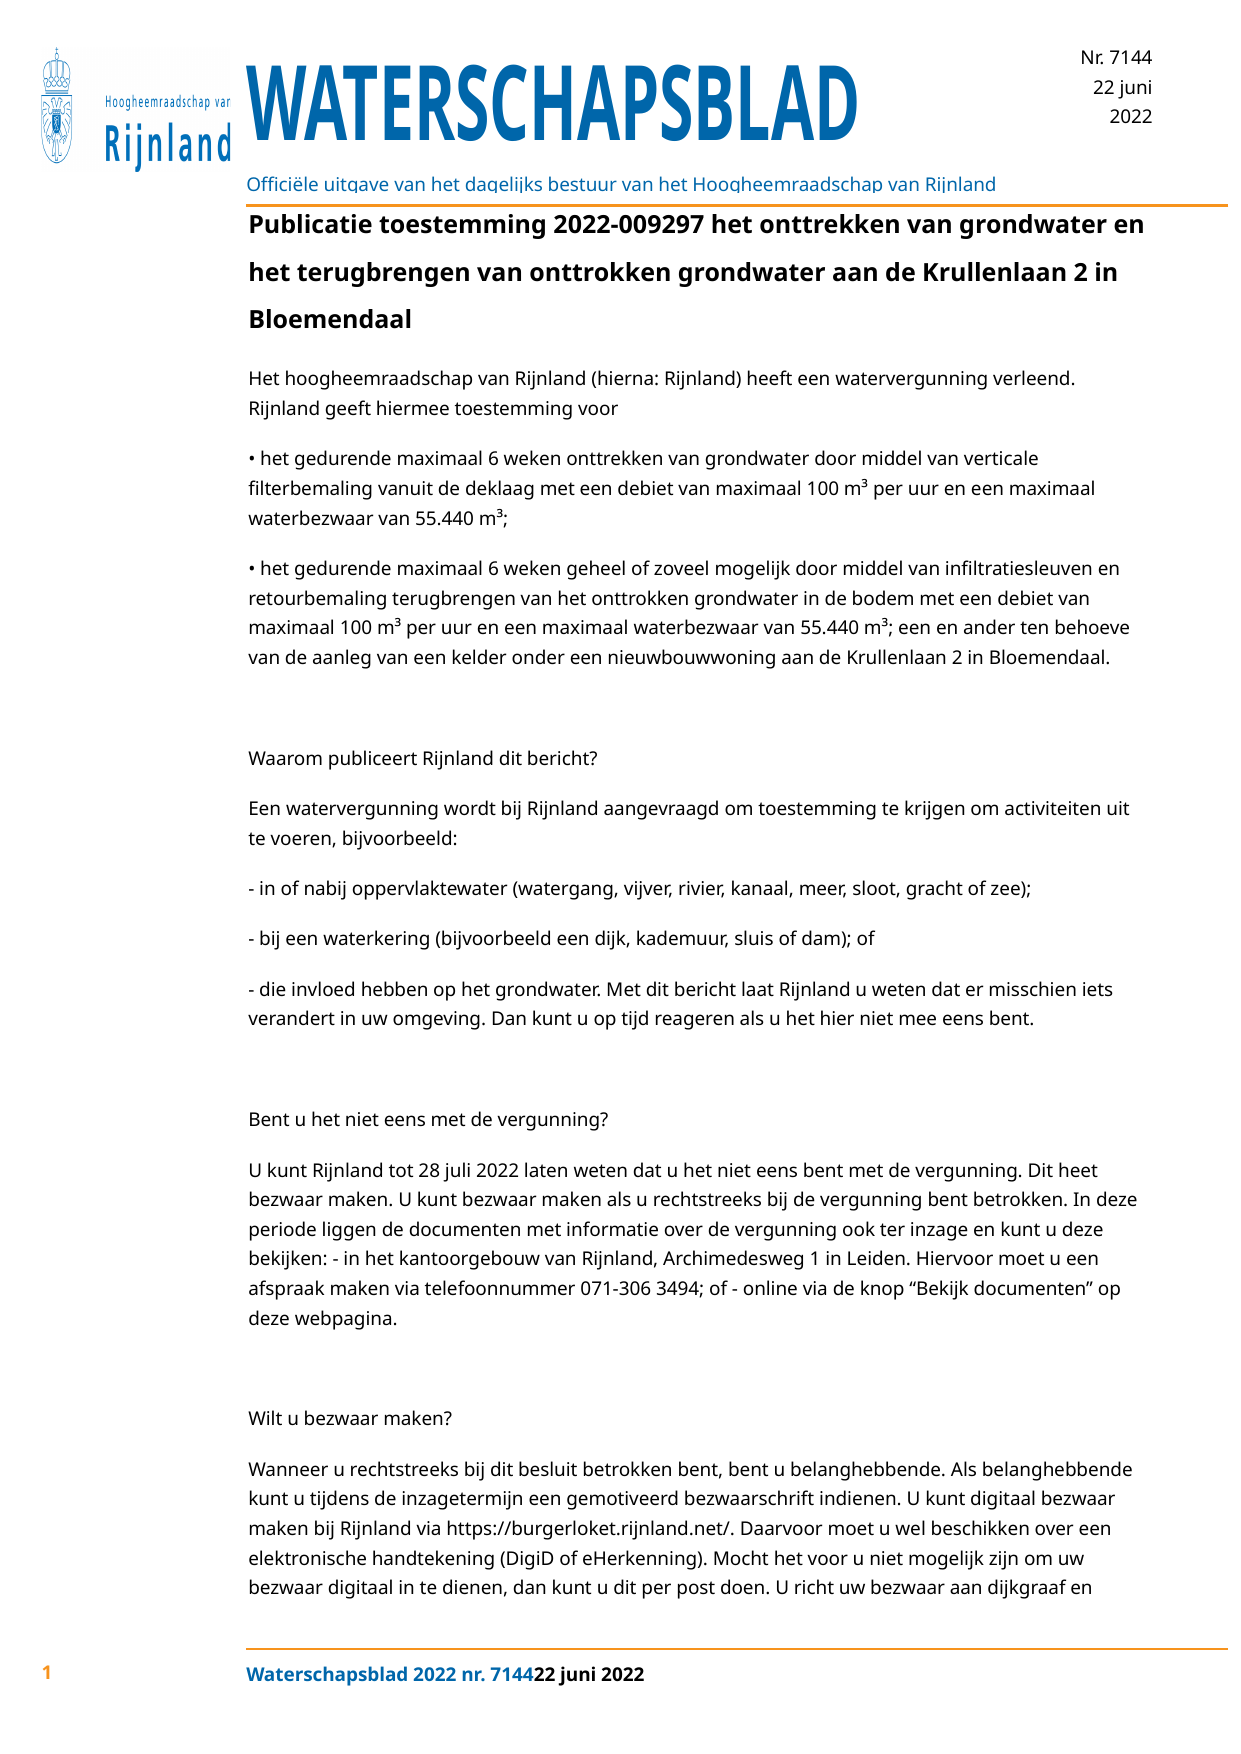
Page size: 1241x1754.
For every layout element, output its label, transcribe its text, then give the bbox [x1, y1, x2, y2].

text - bij een waterkering (bijvoorbeeld een dijk, kademuur, sluis of dam); of [248, 926, 1152, 951]
picture [41, 47, 231, 172]
text Bent u het niet eens met de vergunning? [248, 1106, 1152, 1132]
text • het gedurende maximaal 6 weken onttrekken van grondwater door middel van verticale filterbemaling vanuit de deklaag met een debiet van maximaal 100 m³ per uur en een maximaal waterbezwaar van 55.440 m³; [248, 446, 1152, 530]
text Wanneer u rechtstreeks bij dit besluit betrokken bent, bent u belanghebbende. Als belanghebbende kunt u tijdens de inzagetermijn een gemotiveerd bezwaarschrift indienen. U kunt digitaal bezwaar maken bij Rijnland via https://burgerloket.rijnland.net/. Daarvoor moet u wel beschikken over een elektronische handtekening (DigiD of eHerkenning). Mocht het voor u niet mogelijk zijn om uw bezwaar digitaal in te dienen, dan kunt u dit per post doen. U richt uw bezwaar aan dijkgraaf en [248, 1456, 1152, 1600]
text Waarom publiceert Rijnland dit bericht? [248, 745, 1152, 770]
text • het gedurende maximaal 6 weken geheel of zoveel mogelijk door middel van infiltratiesleuven en retourbemaling terugbrengen van het onttrokken grondwater in de bodem met een debiet van maximaal 100 m³ per uur en een maximaal waterbezwaar van 55.440 m³; een en ander ten behoeve van de aanleg van een kelder onder een nieuwbouwwoning aan de Krullenlaan 2 in Bloemendaal. [248, 555, 1152, 669]
text Wilt u bezwaar maken? [248, 1406, 1152, 1431]
text Het hoogheemraadschap van Rijnland (hierna: Rijnland) heeft een watervergunning verleend. Rijnland geeft hiermee toestemming voor [248, 366, 1152, 421]
text Publicatie toestemming 2022-009297 het onttrekken van grondwater en het terugbrengen van onttrokken grondwater aan de Krullenlaan 2 in Bloemendaal [248, 207, 1152, 336]
text - die invloed hebben op het grondwater. Met dit bericht laat Rijnland u weten dat er misschien iets verandert in uw omgeving. Dan kunt u op tijd reageren als u het hier niet mee eens bent. [248, 976, 1152, 1031]
text - in of nabij oppervlaktewater (watergang, vijver, rivier, kanaal, meer, sloot, gracht of zee); [248, 875, 1152, 901]
text U kunt Rijnland tot 28 juli 2022 laten weten dat u het niet eens bent met de vergunning. Dit heet bezwaar maken. U kunt bezwaar maken als u rechtstreeks bij de vergunning bent betrokken. In deze periode liggen de documenten met informatie over de vergunning ook ter inzage en kunt u deze bekijken: - in het kantoorgebouw van Rijnland, Archimedesweg 1 in Leiden. Hiervoor moet u een afspraak maken via telefoonnummer 071-306 3494; of - online via de knop “Bekijk documenten” op deze webpagina. [248, 1157, 1152, 1330]
text Een watervergunning wordt bij Rijnland aangevraagd om toestemming te krijgen om activiteiten uit te voeren, bijvoorbeeld: [248, 795, 1152, 850]
